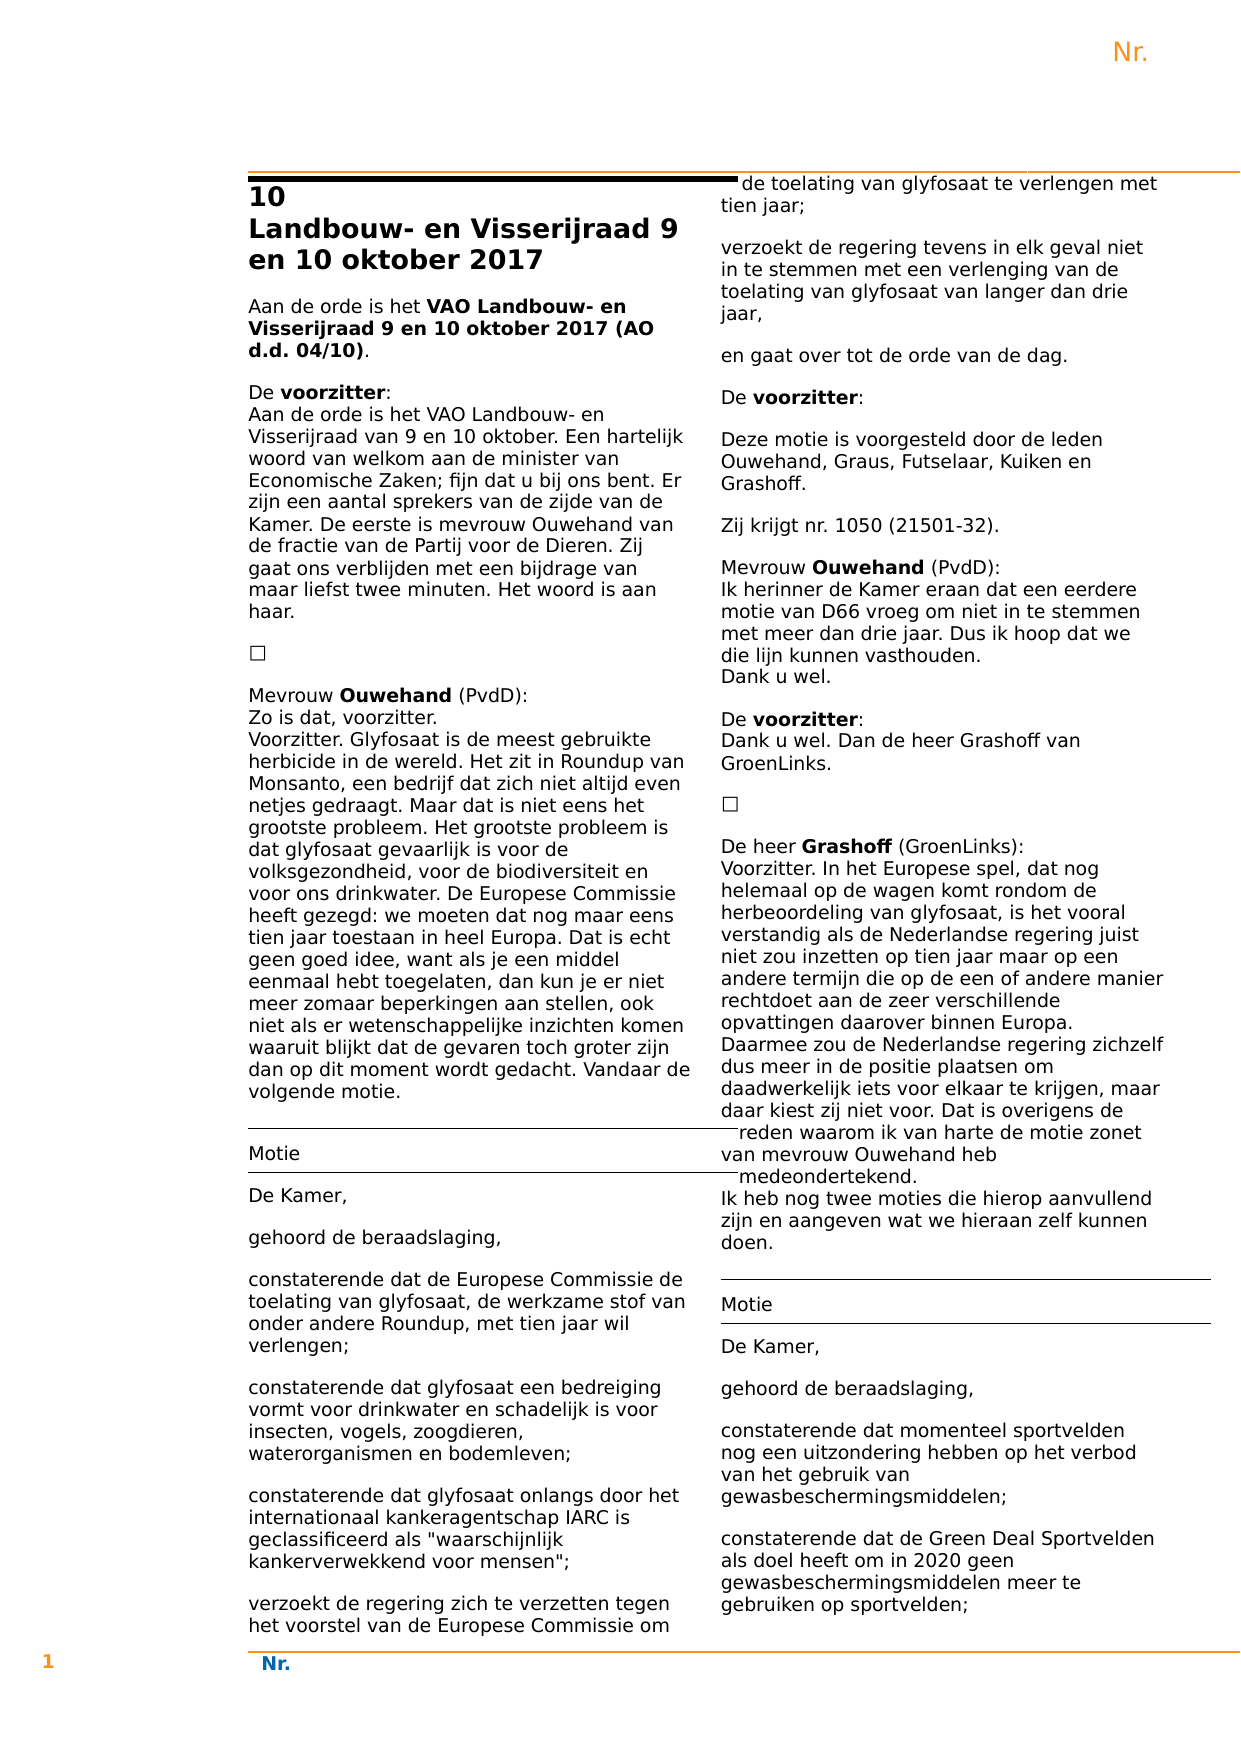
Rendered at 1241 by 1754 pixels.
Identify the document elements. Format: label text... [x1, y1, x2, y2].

text Voorzitter. Glyfosaat is de meest gebruikte herbicide in de wereld. Het zit in Roundup van Monsanto, een bedrijf dat zich niet altijd even netjes gedraagt. Maar dat is niet eens het grootste probleem. Het grootste probleem is dat glyfosaat gevaarlijk is voor de volksgezondheid, voor de biodiversiteit en voor ons drinkwater. De Europese Commissie heeft gezegd: we moeten dat nog maar eens tien jaar toestaan in heel Europa. Dat is echt geen goed idee, want als je een middel eenmaal hebt toegelaten, dan kun je er niet meer zomaar beperkingen aan stellen, ook niet als er wetenschappelijke inzichten komen waaruit blijkt dat de gevaren toch groter zijn dan op dit moment wordt gedacht. Vandaar de volgende motie. [248, 729, 691, 1103]
text Dank u wel. Dan de heer Grashoff van GroenLinks. [721, 730, 1163, 774]
text gehoord de beraadslaging, [721, 1378, 1163, 1400]
text constaterende dat momenteel sportvelden nog een uitzondering hebben op het verbod van het gebruik van gewasbeschermingsmiddelen; [721, 1420, 1163, 1508]
text constaterende dat de Europese Commissie de toelating van glyfosaat, de werkzame stof van onder andere Roundup, met tien jaar wil verlengen; [248, 1269, 691, 1357]
text De voorzitter: [721, 708, 1163, 730]
text De Kamer, [721, 1336, 1163, 1358]
text verzoekt de regering tevens in elk geval niet in te stemmen met een verlenging van de toelating van glyfosaat van langer dan drie jaar, [721, 237, 1163, 325]
text Ik herinner de Kamer eraan dat een eerdere motie van D66 vroeg om niet in te stemmen met meer dan drie jaar. Dus ik hoop dat we die lijn kunnen vasthouden. [721, 578, 1163, 666]
text De voorzitter: [721, 387, 1163, 409]
text constaterende dat glyfosaat onlangs door het internationaal kankeragentschap IARC is geclassificeerd als "waarschijnlijk kankerverwekkend voor mensen"; [248, 1484, 691, 1572]
text en gaat over tot de orde van de dag. [721, 345, 1163, 367]
text ⬜ [248, 643, 691, 665]
text Deze motie is voorgesteld door de leden Ouwehand, Graus, Futselaar, Kuiken en Grashoff. [721, 429, 1163, 494]
text Aan de orde is het VAO Landbouw- en Visserijraad van 9 en 10 oktober. Een hartelijk woord van welkom aan de minister van Economische Zaken; fijn dat u bij ons bent. Er zijn een aantal sprekers van de zijde van de Kamer. De eerste is mevrouw Ouwehand van de fractie van de Partij voor de Dieren. Zij gaat ons verblijden met een bijdrage van maar liefst twee minuten. Het woord is aan haar. [248, 403, 691, 623]
text Dank u wel. [721, 666, 1163, 688]
title 10 Landbouw- en Visserijraad 9 en 10 oktober 2017 [248, 182, 691, 276]
text Voorzitter. In het Europese spel, dat nog helemaal op de wagen komt rondom de herbeoordeling van glyfosaat, is het vooral verstandig als de Nederlandse regering juist niet zou inzetten op tien jaar maar op een andere termijn die op de een of andere manier rechtdoet aan de zeer verschillende opvattingen daarover binnen Europa. Daarmee zou de Nederlandse regering zichzelf dus meer in de positie plaatsen om daadwerkelijk iets voor elkaar te krijgen, maar daar kiest zij niet voor. Dat is overigens de reden waarom ik van harte de motie zonet van mevrouw Ouwehand heb medeondertekend. [721, 858, 1163, 1188]
text Mevrouw Ouwehand (PvdD): [721, 557, 1163, 578]
text Zo is dat, voorzitter. [248, 707, 691, 729]
text Motie [248, 1143, 691, 1165]
text gehoord de beraadslaging, [248, 1227, 691, 1249]
text De voorzitter: [248, 382, 691, 403]
text de toelating van glyfosaat te verlengen met tien jaar; [721, 173, 1163, 217]
text Mevrouw Ouwehand (PvdD): [248, 685, 691, 707]
text Ik heb nog twee moties die hierop aanvullend zijn en aangeven wat we hieraan zelf kunnen doen. [721, 1188, 1163, 1254]
text verzoekt de regering zich te verzetten tegen het voorstel van de Europese Commissie om [248, 1592, 691, 1636]
text Zij krijgt nr. 1050 (21501-32). [721, 514, 1163, 537]
text De Kamer, [248, 1185, 691, 1207]
text De heer Grashoff (GroenLinks): [721, 836, 1163, 858]
text constaterende dat glyfosaat een bedreiging vormt voor drinkwater en schadelijk is voor insecten, vogels, zoogdieren, waterorganismen en bodemleven; [248, 1377, 691, 1464]
text constaterende dat de Green Deal Sportvelden als doel heeft om in 2020 geen gewasbeschermingsmiddelen meer te gebruiken op sportvelden; [721, 1528, 1163, 1616]
text Motie [721, 1294, 1163, 1316]
text ⬜ [721, 794, 1163, 816]
text Aan de orde is het VAO Landbouw- en Visserijraad 9 en 10 oktober 2017 (AO d.d. 04/10). [248, 296, 691, 362]
